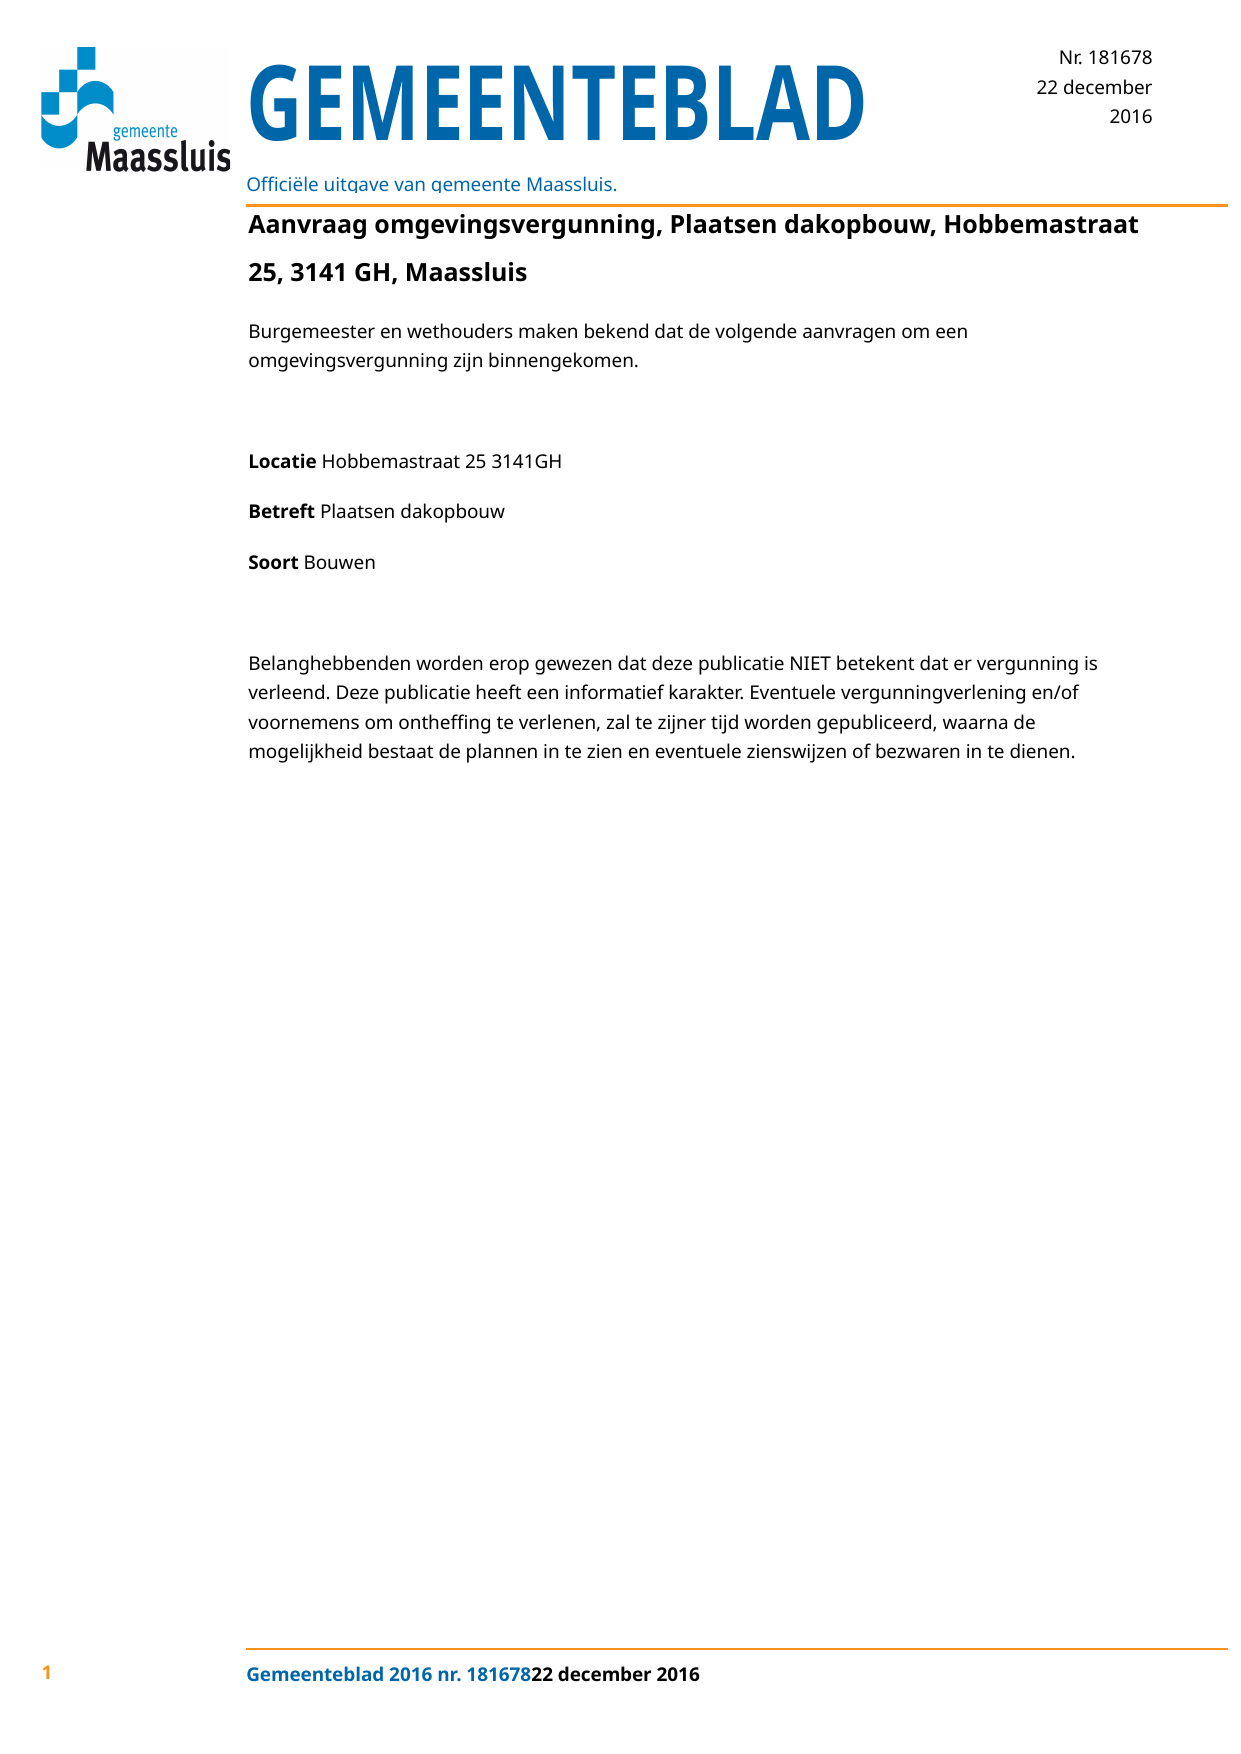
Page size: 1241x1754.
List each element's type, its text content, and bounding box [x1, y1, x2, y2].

text Burgemeester en wethouders maken bekend dat de volgende aanvragen om een omgevingsvergunning zijn binnengekomen. [248, 318, 1152, 373]
text Aanvraag omgevingsvergunning, Plaatsen dakopbouw, Hobbemastraat 25, 3141 GH, Maassluis [248, 207, 1152, 288]
text Soort Bouwen [248, 549, 1152, 575]
text Betreft Plaatsen dakopbouw [248, 499, 1152, 524]
picture [41, 47, 231, 172]
text Locatie Hobbemastraat 25 3141GH [248, 448, 1152, 474]
picture [41, 47, 77, 92]
text Belanghebbenden worden erop gewezen dat deze publicatie NIET betekent dat er vergunning is verleend. Deze publicatie heeft een informatief karakter. Eventuele vergunningverlening en/of voornemens om ontheffing te verlenen, zal te zijner tijd worden gepubliceerd, waarna de mogelijkheid bestaat de plannen in te zien en eventuele zienswijzen of bezwaren in te dienen. [248, 650, 1152, 764]
